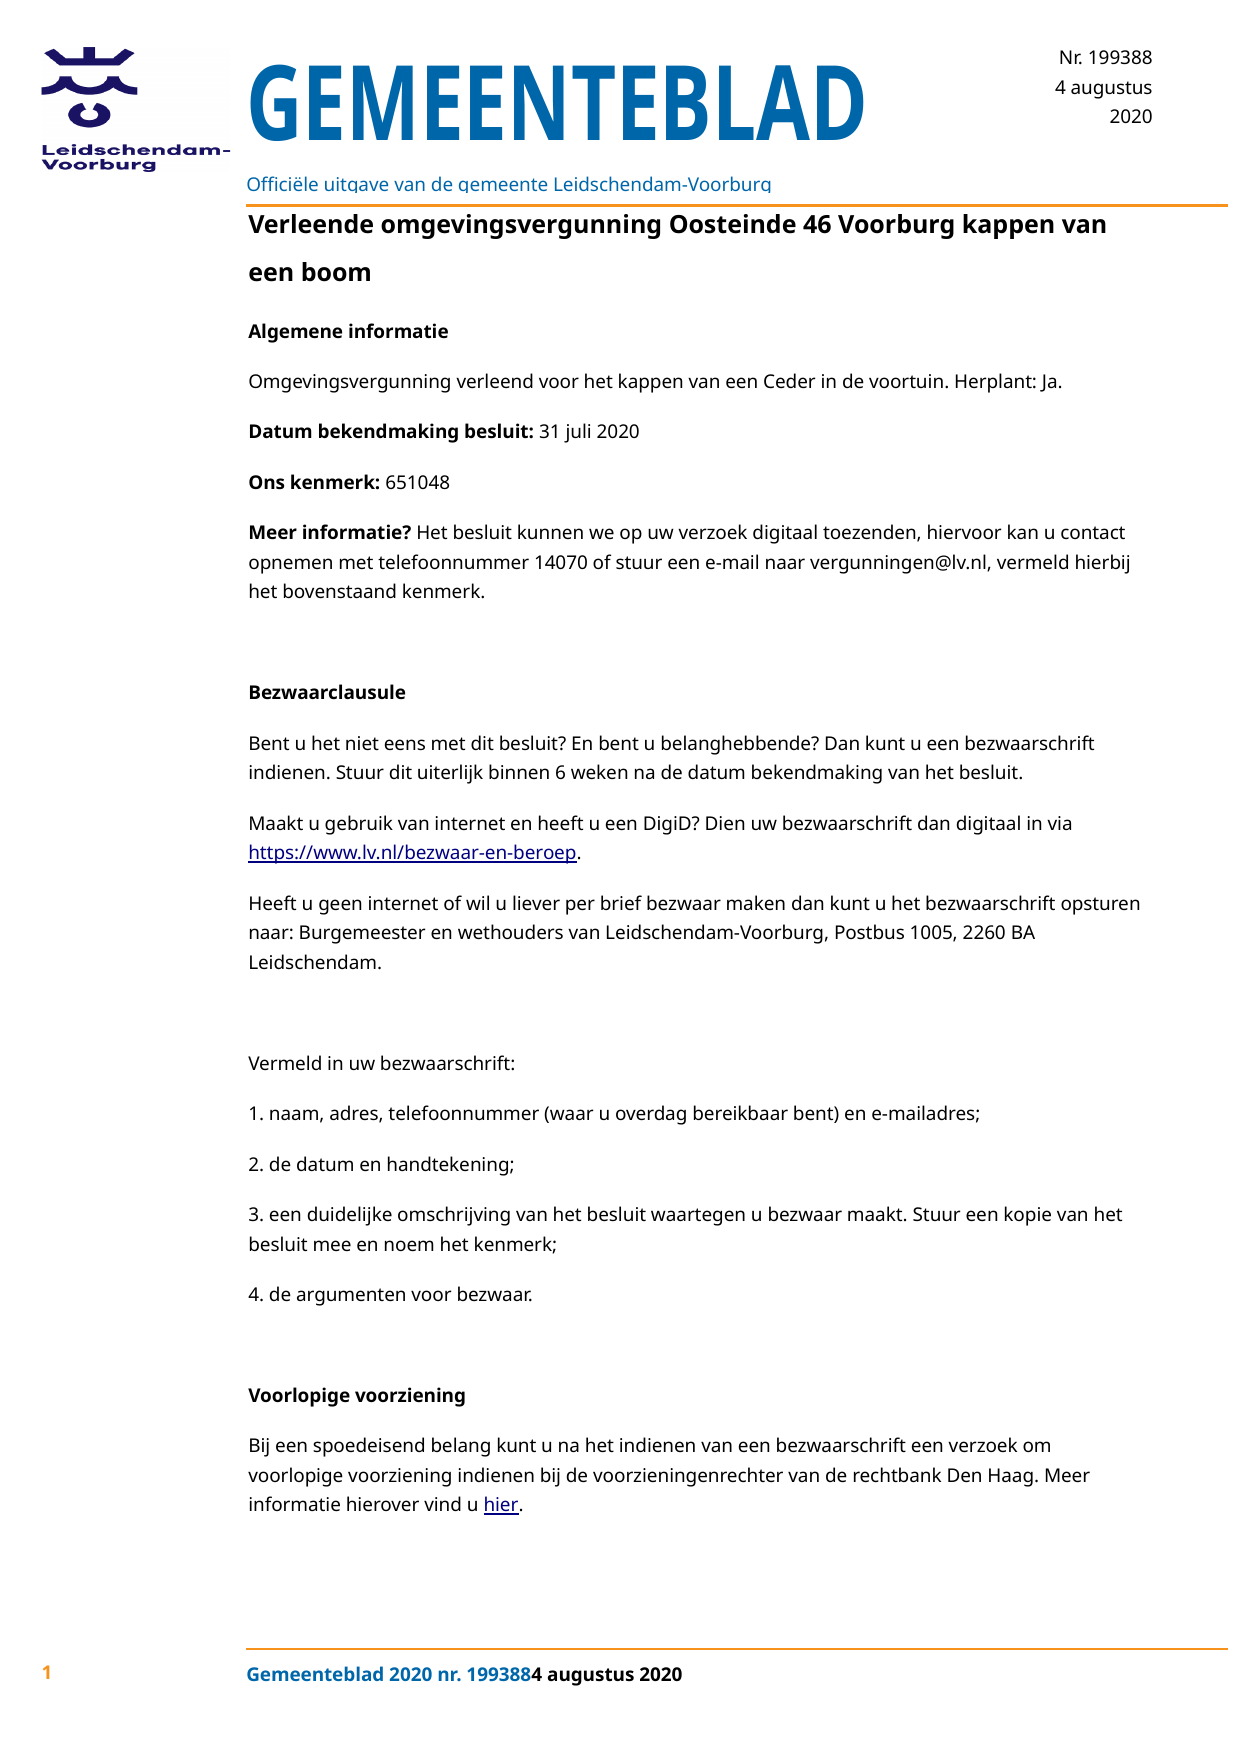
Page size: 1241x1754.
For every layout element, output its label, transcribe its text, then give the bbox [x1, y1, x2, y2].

text Meer informatie? Het besluit kunnen we op uw verzoek digitaal toezenden, hiervoor kan u contact opnemen met telefoonnummer 14070 of stuur een e-mail naar vergunningen@lv.nl, vermeld hierbij het bovenstaand kenmerk. [248, 519, 1152, 604]
text Verleende omgevingsvergunning Oosteinde 46 Voorburg kappen van een boom [248, 207, 1152, 288]
text Voorlopige voorziening [248, 1382, 1152, 1408]
text 1. naam, adres, telefoonnummer (waar u overdag bereikbaar bent) en e-mailadres; [248, 1100, 1152, 1126]
text Bezwaarclausule [248, 679, 1152, 705]
text 4. de argumenten voor bezwaar. [248, 1281, 1152, 1307]
text Algemene informatie [248, 318, 1152, 344]
text Bent u het niet eens met dit besluit? En bent u belanghebbende? Dan kunt u een bezwaarschrift indienen. Stuur dit uiterlijk binnen 6 weken na de datum bekendmaking van het besluit. [248, 730, 1152, 785]
text 3. een duidelijke omschrijving van het besluit waartegen u bezwaar maakt. Stuur een kopie van het besluit mee en noem het kenmerk; [248, 1201, 1152, 1257]
text Vermeld in uw bezwaarschrift: [248, 1050, 1152, 1076]
text Heeft u geen internet of wil u liever per brief bezwaar maken dan kunt u het bezwaarschrift opsturen naar: Burgemeester en wethouders van Leidschendam-Voorburg, Postbus 1005, 2260 BA Leidschendam. [248, 890, 1152, 975]
text 2. de datum en handtekening; [248, 1151, 1152, 1177]
text Ons kenmerk: 651048 [248, 469, 1152, 495]
text Omgevingsvergunning verleend voor het kappen van een Ceder in de voortuin. Herplant: Ja. [248, 368, 1152, 394]
picture [41, 47, 231, 172]
text Maakt u gebruik van internet en heeft u een DigiD? Dien uw bezwaarschrift dan digitaal in via https://www.lv.nl/bezwaar-en-beroep. [248, 810, 1152, 865]
text Datum bekendmaking besluit: 31 juli 2020 [248, 419, 1152, 444]
text Bij een spoedeisend belang kunt u na het indienen van een bezwaarschrift een verzoek om voorlopige voorziening indienen bij de voorzieningenrechter van de rechtbank Den Haag. Meer informatie hierover vind u hier. [248, 1432, 1152, 1517]
